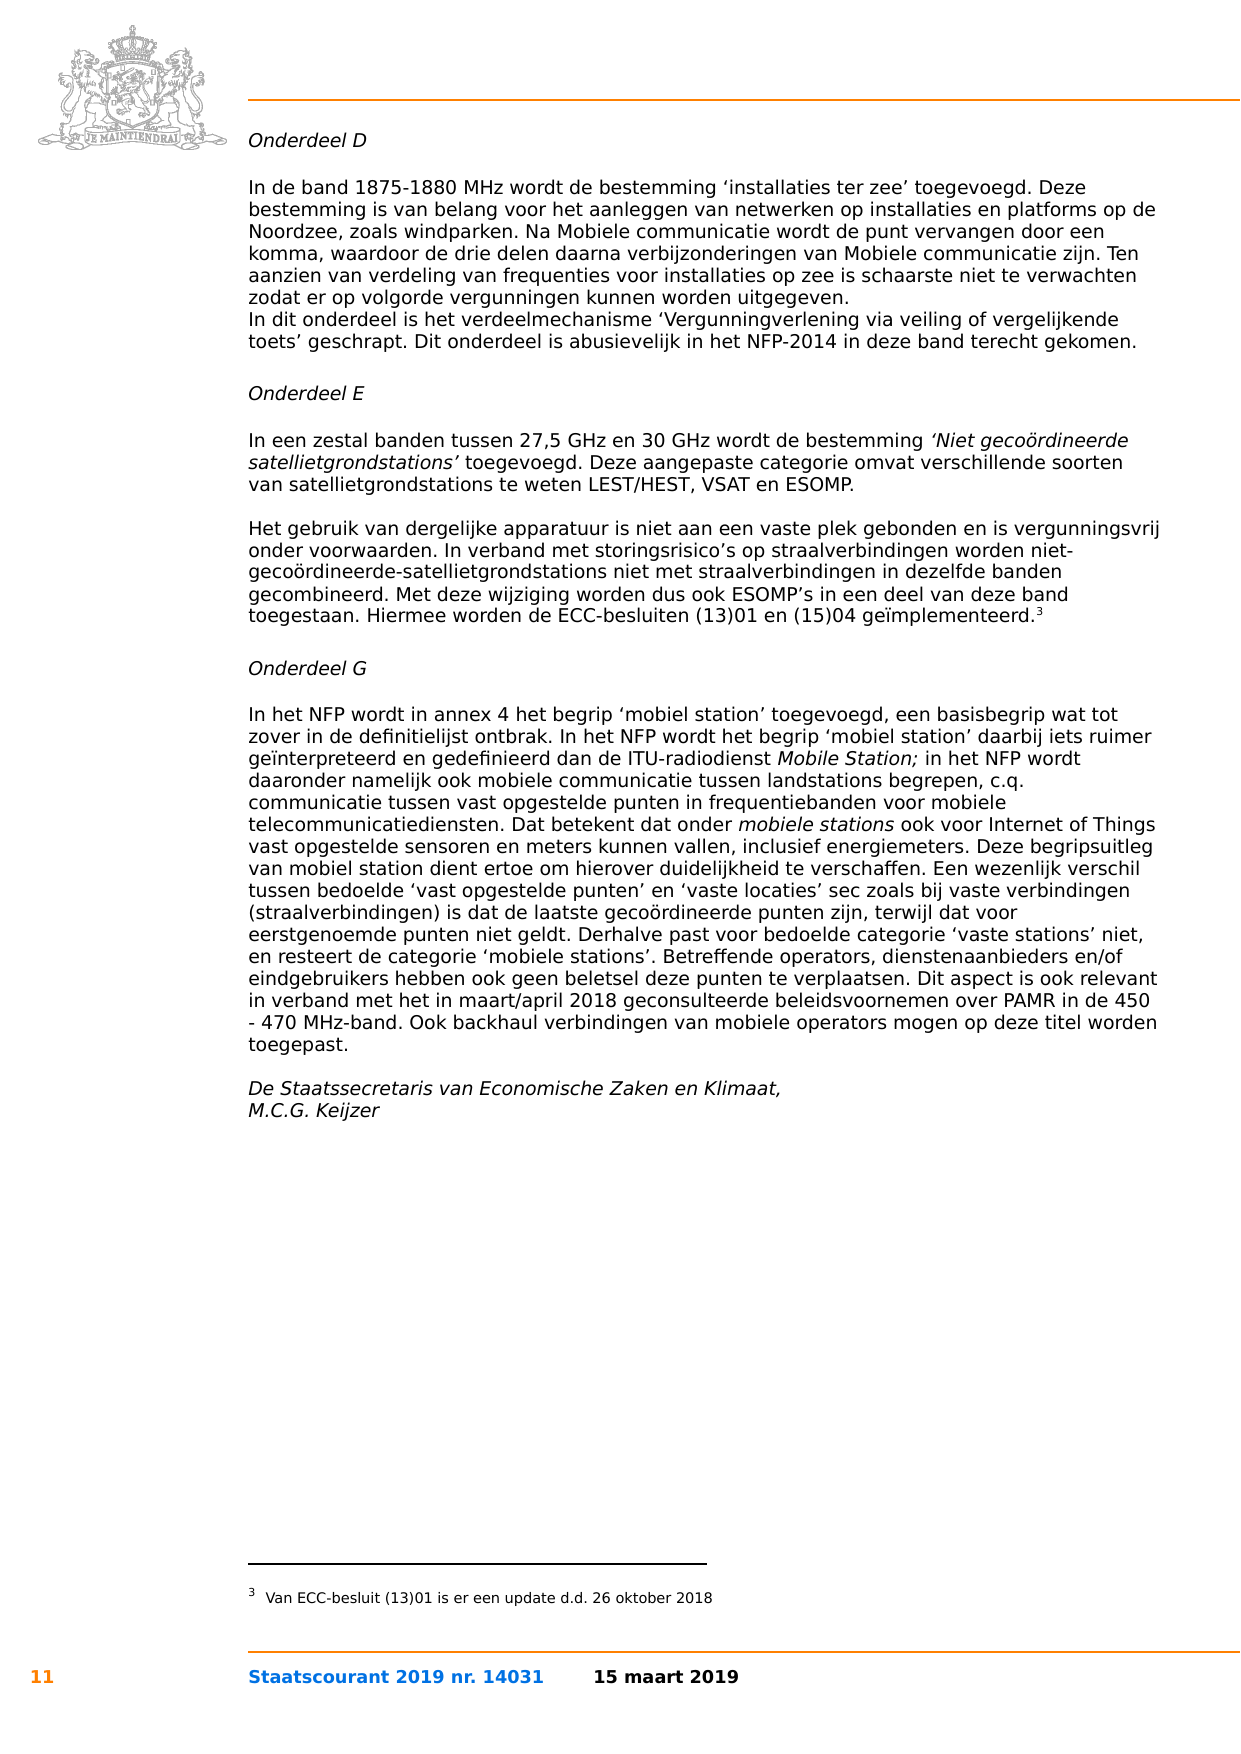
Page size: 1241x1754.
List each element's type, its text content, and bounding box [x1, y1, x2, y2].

text In de band 1875-1880 MHz wordt de bestemming ‘installaties ter zee’ toegevoegd. Deze bestemming is van belang voor het aanleggen van netwerken op installaties en platforms op de Noordzee, zoals windparken. Na Mobiele communicatie wordt de punt vervangen door een komma, waardoor de drie delen daarna verbijzonderingen van Mobiele communicatie zijn. Ten aanzien van verdeling van frequenties voor installaties op zee is schaarste niet te verwachten zodat er op volgorde vergunningen kunnen worden uitgegeven. [248, 177, 1163, 309]
subtitle Onderdeel G [248, 657, 1163, 679]
text In een zestal banden tussen 27,5 GHz en 30 GHz wordt de bestemming ‘Niet gecoördineerde satellietgrondstations’ toegevoegd. Deze aangepaste categorie omvat verschillende soorten van satellietgrondstations te weten LEST/HEST, VSAT en ESOMP. [248, 430, 1163, 496]
text In het NFP wordt in annex 4 het begrip ‘mobiel station’ toegevoegd, een basisbegrip wat tot zover in de definitielijst ontbrak. In het NFP wordt het begrip ‘mobiel station’ daarbij iets ruimer geïnterpreteerd en gedefinieerd dan de ITU-radiodienst Mobile Station; in het NFP wordt daaronder namelijk ook mobiele communicatie tussen landstations begrepen, c.q. communicatie tussen vast opgestelde punten in frequentiebanden voor mobiele telecommunicatiediensten. Dat betekent dat onder mobiele stations ook voor Internet of Things vast opgestelde sensoren en meters kunnen vallen, inclusief energiemeters. Deze begripsuitleg van mobiel station dient ertoe om hierover duidelijkheid te verschaffen. Een wezenlijk verschil tussen bedoelde ‘vast opgestelde punten’ en ‘vaste locaties’ sec zoals bij vaste verbindingen (straalverbindingen) is dat de laatste gecoördineerde punten zijn, terwijl dat voor eerstgenoemde punten niet geldt. Derhalve past voor bedoelde categorie ‘vaste stations’ niet, en resteert de categorie ‘mobiele stations’. Betreffende operators, dienstenaanbieders en/of eindgebruikers hebben ook geen beletsel deze punten te verplaatsen. Dit aspect is ook relevant in verband met het in maart/april 2018 geconsulteerde beleidsvoornemen over PAMR in de 450 - 470 MHz-band. Ook backhaul verbindingen van mobiele operators mogen op deze titel worden toegepast. [248, 704, 1163, 1056]
subtitle Onderdeel D [248, 130, 1163, 152]
subtitle Onderdeel E [248, 383, 1163, 405]
picture [38, 25, 227, 150]
text De Staatssecretaris van Economische Zaken en Klimaat, M.C.G. Keijzer [248, 1078, 1163, 1122]
text In dit onderdeel is het verdeelmechanisme ‘Vergunningverlening via veiling of vergelijkende toets’ geschrapt. Dit onderdeel is abusievelijk in het NFP-2014 in deze band terecht gekomen. [248, 309, 1163, 353]
text Van ECC-besluit (13)01 is er een update d.d. 26 oktober 2018 [248, 1586, 1163, 1608]
text Het gebruik van dergelijke apparatuur is niet aan een vaste plek gebonden en is vergunningsvrij onder voorwaarden. In verband met storingsrisico’s op straalverbindingen worden niet-gecoördineerde-satellietgrondstations niet met straalverbindingen in dezelfde banden gecombineerd. Met deze wijziging worden dus ook ESOMP’s in een deel van deze band toegestaan. Hiermee worden de ECC-besluiten (13)01 en (15)04 geïmplementeerd. [248, 517, 1163, 627]
